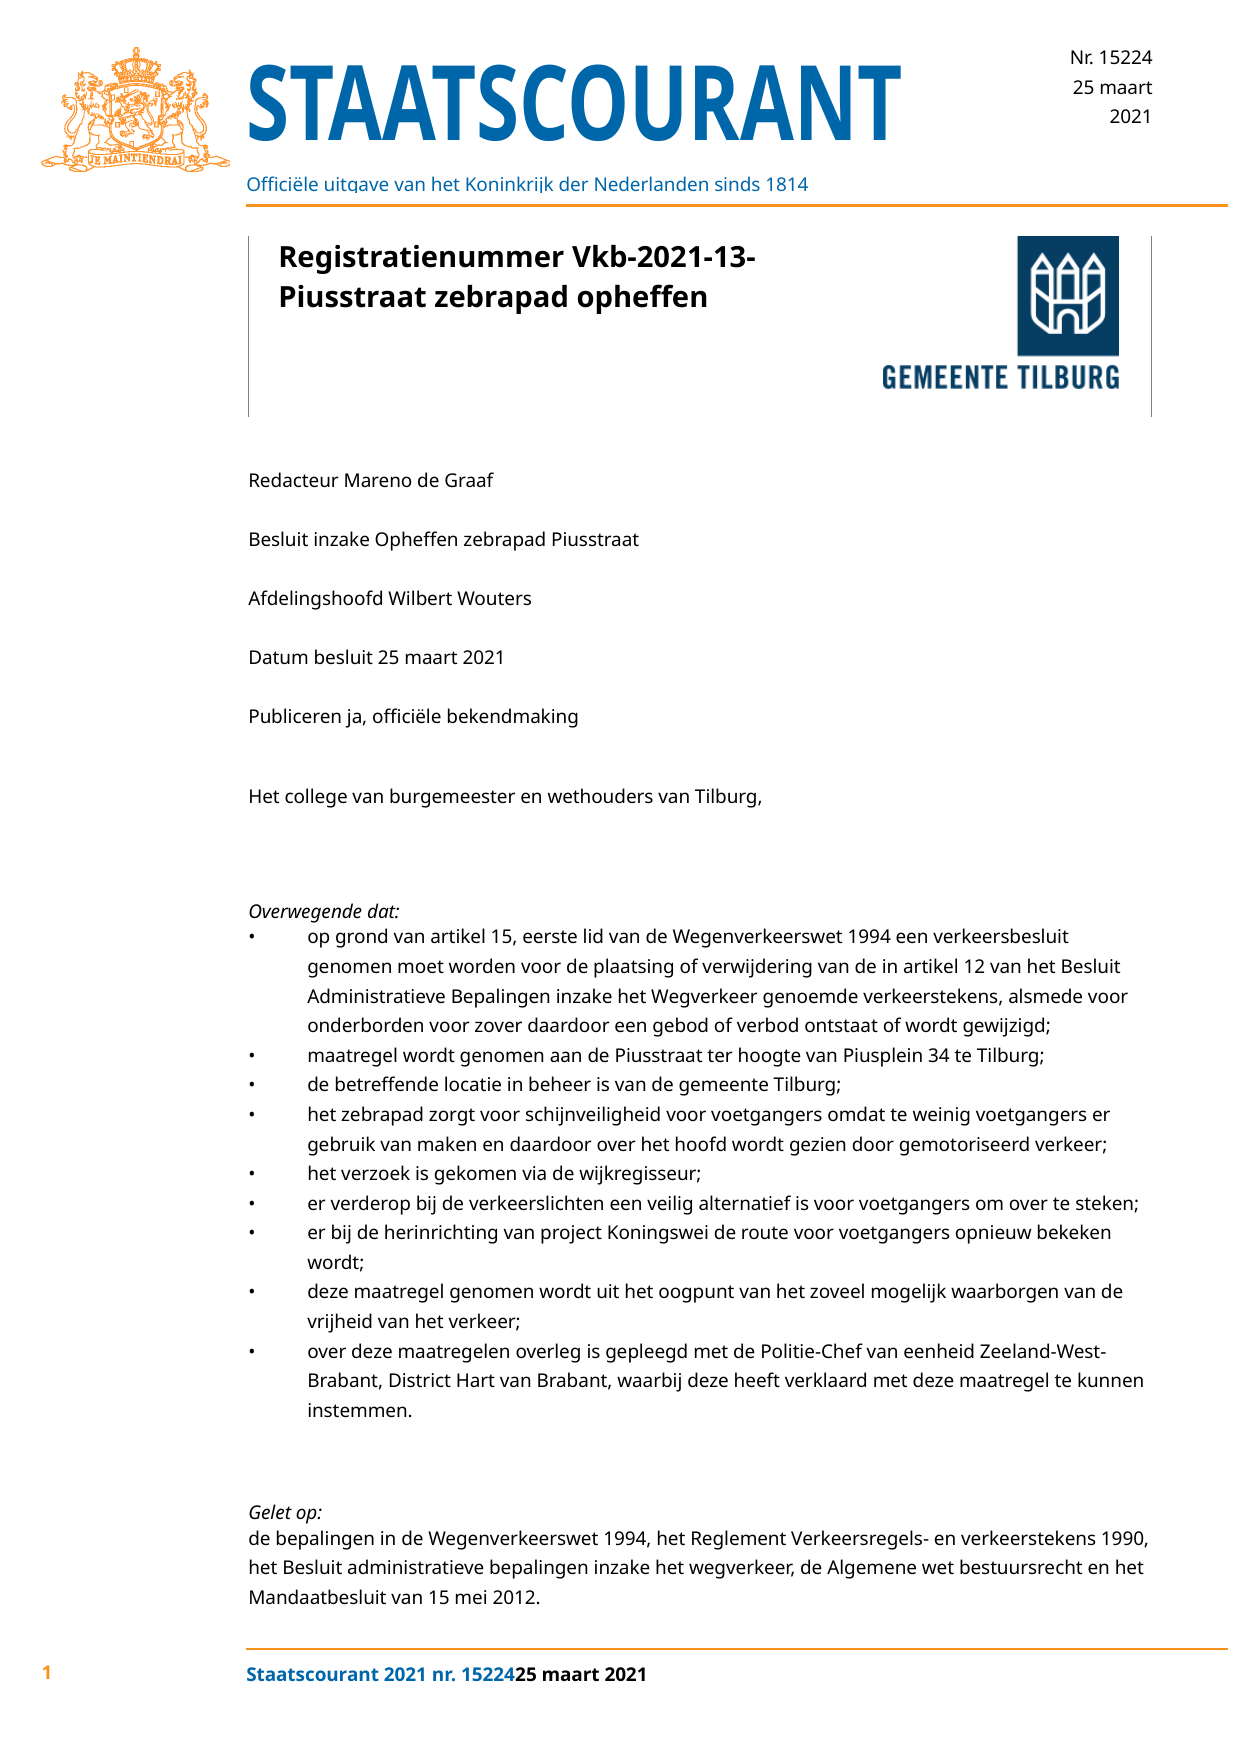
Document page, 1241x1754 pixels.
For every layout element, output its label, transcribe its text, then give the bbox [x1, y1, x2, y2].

text de bepalingen in de Wegenverkeerswet 1994, het Reglement Verkeersregels- en verkeerstekens 1990, het Besluit administratieve bepalingen inzake het wegverkeer, de Algemene wet bestuursrecht en het Mandaatbesluit van 15 mei 2012. [248, 1525, 1152, 1610]
text Afdelingshoofd Wilbert Wouters [248, 585, 1152, 611]
table_header Registratienummer Vkb-2021-13-Piusstraat zebrapad opheffen [249, 236, 850, 417]
text Gelet op: [248, 1499, 1152, 1525]
table_header [850, 236, 1151, 417]
text Overwegende dat: [248, 898, 1152, 924]
list er bij de herinrichting van project Koningswei de route voor voetgangers opnieuw bekeken wordt; [248, 1219, 1152, 1275]
text Besluit inzake Opheffen zebrapad Piusstraat [248, 526, 1152, 552]
list op grond van artikel 15, eerste lid van de Wegenverkeerswet 1994 een verkeersbesluit genomen moet worden voor de plaatsing of verwijdering van de in artikel 12 van het Besluit Administratieve Bepalingen inzake het Wegverkeer genoemde verkeerstekens, alsmede voor onderborden voor zover daardoor een gebod of verbod ontstaat of wordt gewijzigd; [248, 924, 1152, 1038]
picture [882, 236, 1119, 391]
list de betreffende locatie in beheer is van de gemeente Tilburg; [248, 1072, 1152, 1097]
list over deze maatregelen overleg is gepleegd met de Politie-Chef van eenheid Zeeland-West-Brabant, District Hart van Brabant, waarbij deze heeft verklaard met deze maatregel te kunnen instemmen. [248, 1338, 1152, 1423]
text Publiceren ja, officiële bekendmaking [248, 703, 1152, 729]
text Redacteur Mareno de Graaf [248, 467, 1152, 493]
text Het college van burgemeester en wethouders van Tilburg, [248, 783, 1152, 809]
list er verderop bij de verkeerslichten een veilig alternatief is voor voetgangers om over te steken; [248, 1190, 1152, 1216]
list het verzoek is gekomen via de wijkregisseur; [248, 1160, 1152, 1186]
list het zebrapad zorgt voor schijnveiligheid voor voetgangers omdat te weinig voetgangers er gebruik van maken en daardoor over het hoofd wordt gezien door gemotoriseerd verkeer; [248, 1101, 1152, 1156]
picture [41, 47, 231, 172]
list deze maatregel genomen wordt uit het oogpunt van het zoveel mogelijk waarborgen van de vrijheid van het verkeer; [248, 1279, 1152, 1334]
text Datum besluit 25 maart 2021 [248, 644, 1152, 670]
list maatregel wordt genomen aan de Piusstraat ter hoogte van Piusplein 34 te Tilburg; [248, 1042, 1152, 1068]
